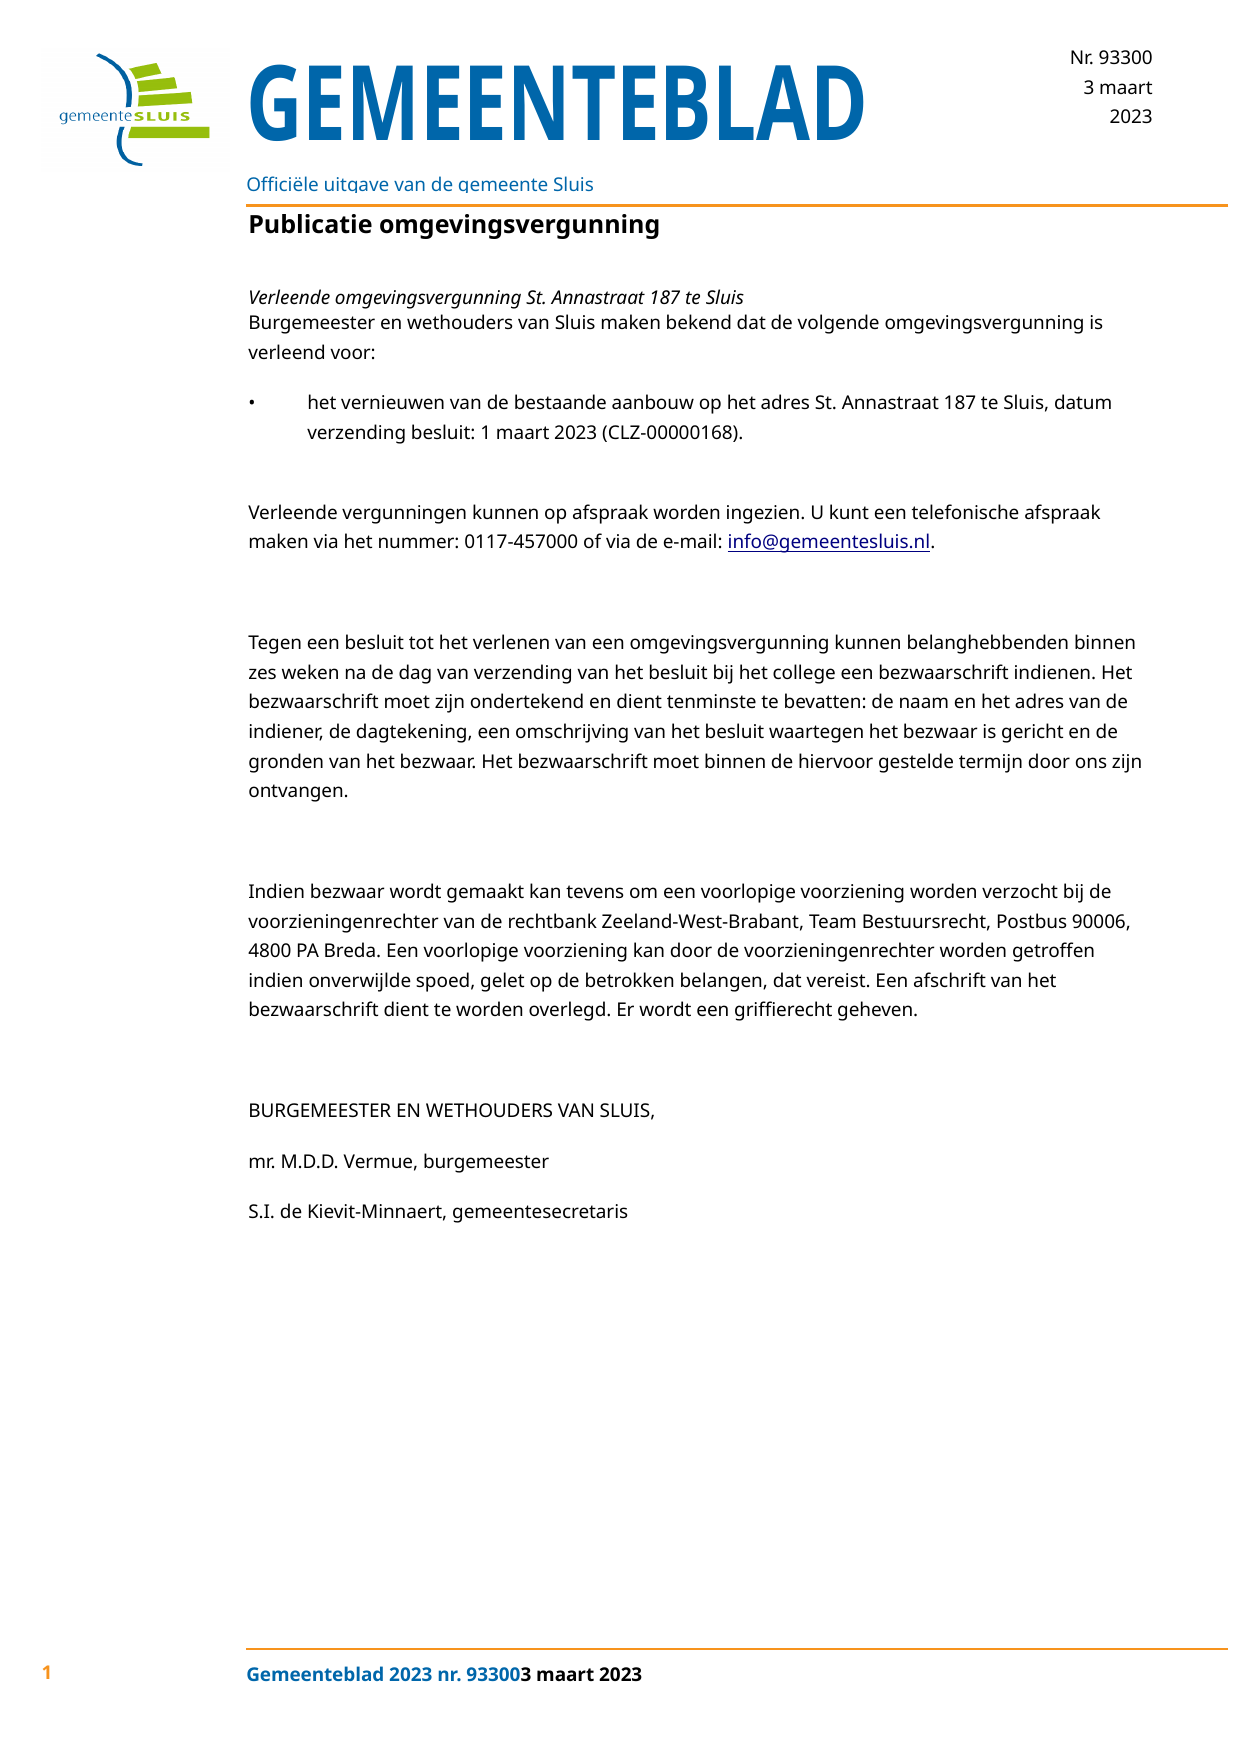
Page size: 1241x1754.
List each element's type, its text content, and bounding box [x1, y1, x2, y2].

text Tegen een besluit tot het verlenen van een omgevingsvergunning kunnen belanghebbenden binnen zes weken na de dag van verzending van het besluit bij het college een bezwaarschrift indienen. Het bezwaarschrift moet zijn ondertekend en dient tenminste te bevatten: de naam en het adres van de indiener, de dagtekening, een omschrijving van het besluit waartegen het bezwaar is gericht en de gronden van het bezwaar. Het bezwaarschrift moet binnen de hiervoor gestelde termijn door ons zijn ontvangen. [248, 629, 1152, 803]
text BURGEMEESTER EN WETHOUDERS VAN SLUIS, [248, 1097, 1152, 1123]
text Verleende vergunningen kunnen op afspraak worden ingezien. U kunt een telefonische afspraak maken via het nummer: 0117-457000 of via de e-mail: info@gemeentesluis.nl. [248, 499, 1152, 554]
text Burgemeester en wethouders van Sluis maken bekend dat de volgende omgevingsvergunning is verleend voor: [248, 309, 1152, 365]
text S.I. de Kievit-Minnaert, gemeentesecretaris [248, 1198, 1152, 1224]
text Publicatie omgevingsvergunning [248, 207, 1152, 241]
text Verleende omgevingsvergunning St. Annastraat 187 te Sluis [248, 284, 1152, 309]
list het vernieuwen van de bestaande aanbouw op het adres St. Annastraat 187 te Sluis, datum verzending besluit: 1 maart 2023 (CLZ-00000168). [248, 389, 1152, 445]
text Indien bezwaar wordt gemaakt kan tevens om een voorlopige voorziening worden verzocht bij de voorzieningenrechter van de rechtbank Zeeland-West-Brabant, Team Bestuursrecht, Postbus 90006, 4800 PA Breda. Een voorlopige voorziening kan door de voorzieningenrechter worden getroffen indien onverwijlde spoed, gelet op de betrokken belangen, dat vereist. Een afschrift van het bezwaarschrift dient te worden overlegd. Er wordt een griffierecht geheven. [248, 878, 1152, 1022]
picture [41, 47, 231, 172]
text mr. M.D.D. Vermue, burgemeester [248, 1148, 1152, 1174]
